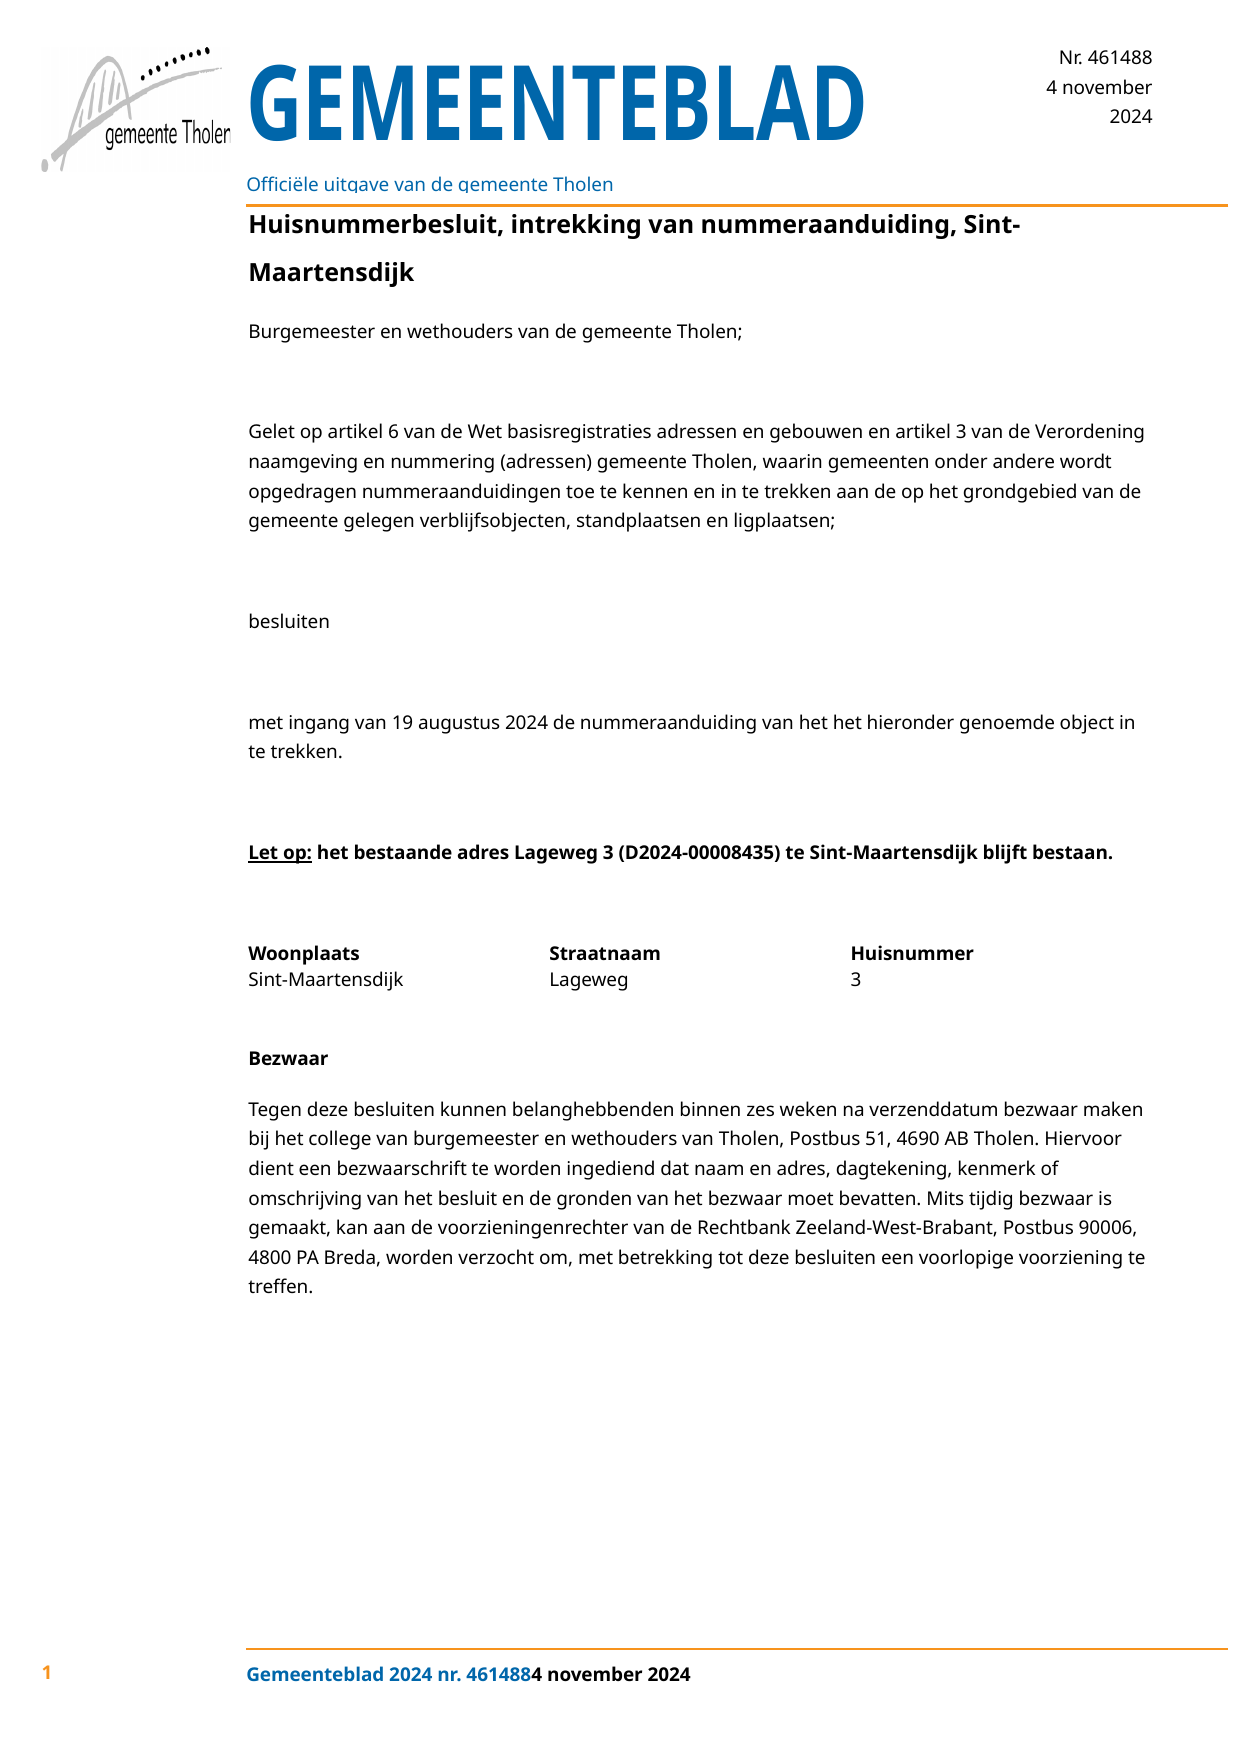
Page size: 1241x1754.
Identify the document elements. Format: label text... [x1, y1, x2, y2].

text Let op: het bestaande adres Lageweg 3 (D2024-00008435) te Sint-Maartensdijk blijft bestaan. [248, 839, 1152, 865]
table_cell 3 [850, 966, 1152, 992]
picture [41, 47, 231, 172]
table_header Huisnummer [850, 941, 1152, 966]
text Gelet op artikel 6 van de Wet basisregistraties adressen en gebouwen en artikel 3 van de Verordening naamgeving en nummering (adressen) gemeente Tholen, waarin gemeenten onder andere wordt opgedragen nummeraanduidingen toe te kennen en in te trekken aan de op het grondgebied van de gemeente gelegen verblijfsobjecten, standplaatsen en ligplaatsen; [248, 419, 1152, 533]
text Bezwaar [248, 1046, 1152, 1071]
text Huisnummerbesluit, intrekking van nummeraanduiding, Sint-Maartensdijk [248, 207, 1152, 288]
table_header Straatnaam [549, 941, 850, 966]
text besluiten [248, 608, 1152, 634]
text Burgemeester en wethouders van de gemeente Tholen; [248, 318, 1152, 344]
table_cell Sint-Maartensdijk [248, 966, 549, 992]
table_header Woonplaats [248, 941, 549, 966]
text Tegen deze besluiten kunnen belanghebbenden binnen zes weken na verzenddatum bezwaar maken bij het college van burgemeester en wethouders van Tholen, Postbus 51, 4690 AB Tholen. Hiervoor dient een bezwaarschrift te worden ingediend dat naam en adres, dagtekening, kenmerk of omschrijving van het besluit en de gronden van het bezwaar moet bevatten. Mits tijdig bezwaar is gemaakt, kan aan de voorzieningenrechter van de Rechtbank Zeeland-West-Brabant, Postbus 90006, 4800 PA Breda, worden verzocht om, met betrekking tot deze besluiten een voorlopige voorziening te treffen. [248, 1096, 1152, 1299]
table_cell Lageweg [549, 966, 850, 992]
text met ingang van 19 augustus 2024 de nummeraanduiding van het het hieronder genoemde object in te trekken. [248, 709, 1152, 764]
